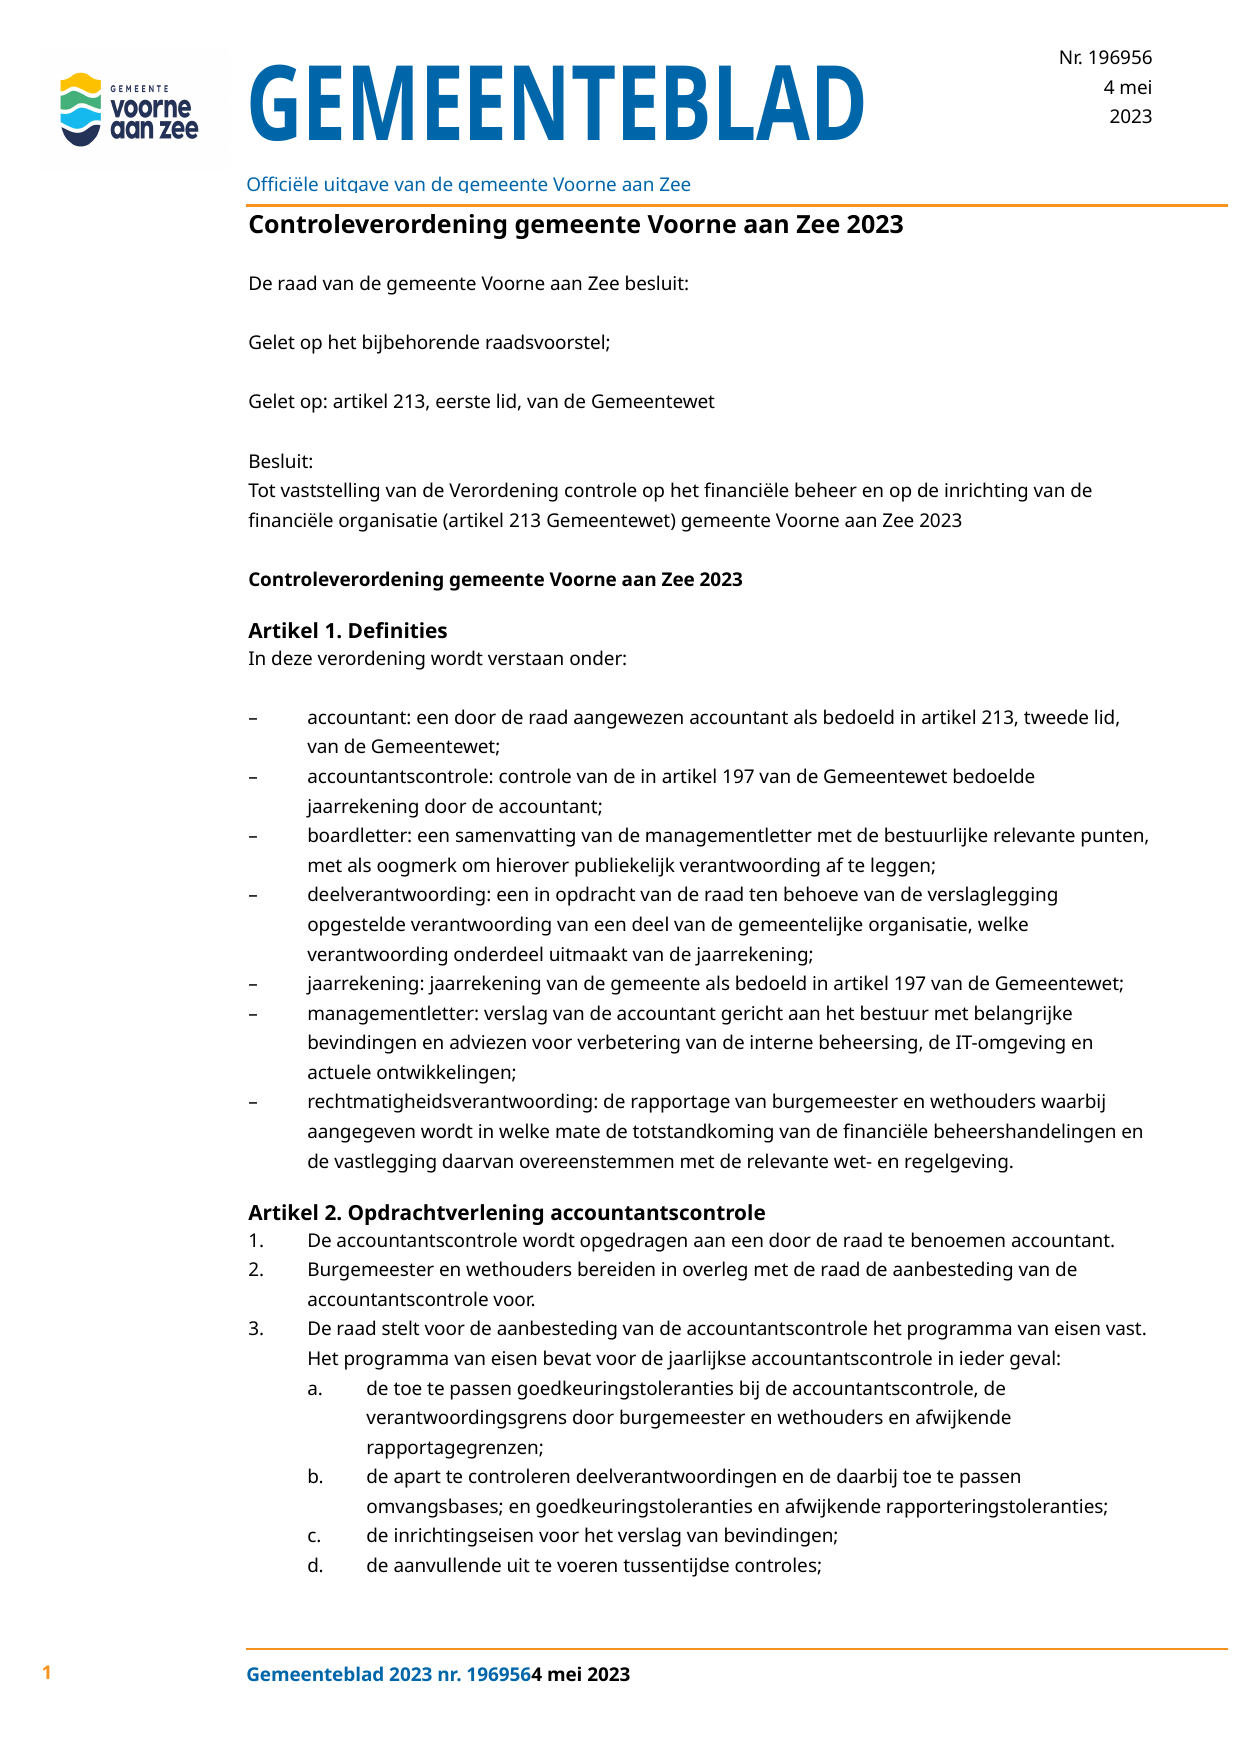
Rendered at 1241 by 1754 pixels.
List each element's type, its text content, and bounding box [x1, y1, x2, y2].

text De raad van de gemeente Voorne aan Zee besluit: [248, 270, 1152, 296]
list accountant: een door de raad aangewezen accountant als bedoeld in artikel 213, tweede lid, van de Gemeentewet; [248, 704, 1152, 759]
list De raad stelt voor de aanbesteding van de accountantscontrole het programma van eisen vast. Het programma van eisen bevat voor de jaarlijkse accountantscontrole in ieder geval: [248, 1316, 1152, 1371]
list de toe te passen goedkeuringstoleranties bij de accountantscontrole, de verantwoordingsgrens door burgemeester en wethouders en afwijkende rapportagegrenzen; [307, 1375, 1152, 1459]
list De accountantscontrole wordt opgedragen aan een door de raad te benoemen accountant. [248, 1227, 1152, 1252]
picture [41, 47, 231, 172]
list de inrichtingseisen voor het verslag van bevindingen; [307, 1523, 1152, 1548]
text In deze verordening wordt verstaan onder: [248, 645, 1152, 671]
list boardletter: een samenvatting van de managementletter met de bestuurlijke relevante punten, met als oogmerk om hierover publiekelijk verantwoording af te leggen; [248, 822, 1152, 878]
list managementletter: verslag van de accountant gericht aan het bestuur met belangrijke bevindingen en adviezen voor verbetering van de interne beheersing, de IT-omgeving en actuele ontwikkelingen; [248, 1000, 1152, 1085]
text Gelet op het bijbehorende raadsvoorstel; [248, 329, 1152, 355]
list jaarrekening: jaarrekening van de gemeente als bedoeld in artikel 197 van de Gemeentewet; [248, 970, 1152, 996]
text Artikel 1. Definities [248, 617, 1152, 645]
text Tot vaststelling van de Verordening controle op het financiële beheer en op de inrichting van de financiële organisatie (artikel 213 Gemeentewet) gemeente Voorne aan Zee 2023 [248, 477, 1152, 533]
text Besluit: [248, 448, 1152, 473]
text Controleverordening gemeente Voorne aan Zee 2023 [248, 566, 1152, 592]
list de apart te controleren deelverantwoordingen en de daarbij toe te passen omvangsbases; en goedkeuringstoleranties en afwijkende rapporteringstoleranties; [307, 1463, 1152, 1519]
list Burgemeester en wethouders bereiden in overleg met de raad de aanbesteding van de accountantscontrole voor. [248, 1256, 1152, 1312]
list rechtmatigheidsverantwoording: de rapportage van burgemeester en wethouders waarbij aangegeven wordt in welke mate de totstandkoming van de financiële beheershandelingen en de vastlegging daarvan overeenstemmen met de relevante wet- en regelgeving. [248, 1089, 1152, 1174]
list de aanvullende uit te voeren tussentijdse controles; [307, 1552, 1152, 1578]
text Controleverordening gemeente Voorne aan Zee 2023 [248, 207, 1152, 241]
text Gelet op: artikel 213, eerste lid, van de Gemeentewet [248, 389, 1152, 414]
text Artikel 2. Opdrachtverlening accountantscontrole [248, 1198, 1152, 1227]
list deelverantwoording: een in opdracht van de raad ten behoeve van de verslaglegging opgestelde verantwoording van een deel van de gemeentelijke organisatie, welke verantwoording onderdeel uitmaakt van de jaarrekening; [248, 882, 1152, 967]
list accountantscontrole: controle van de in artikel 197 van de Gemeentewet bedoelde jaarrekening door de accountant; [248, 763, 1152, 819]
